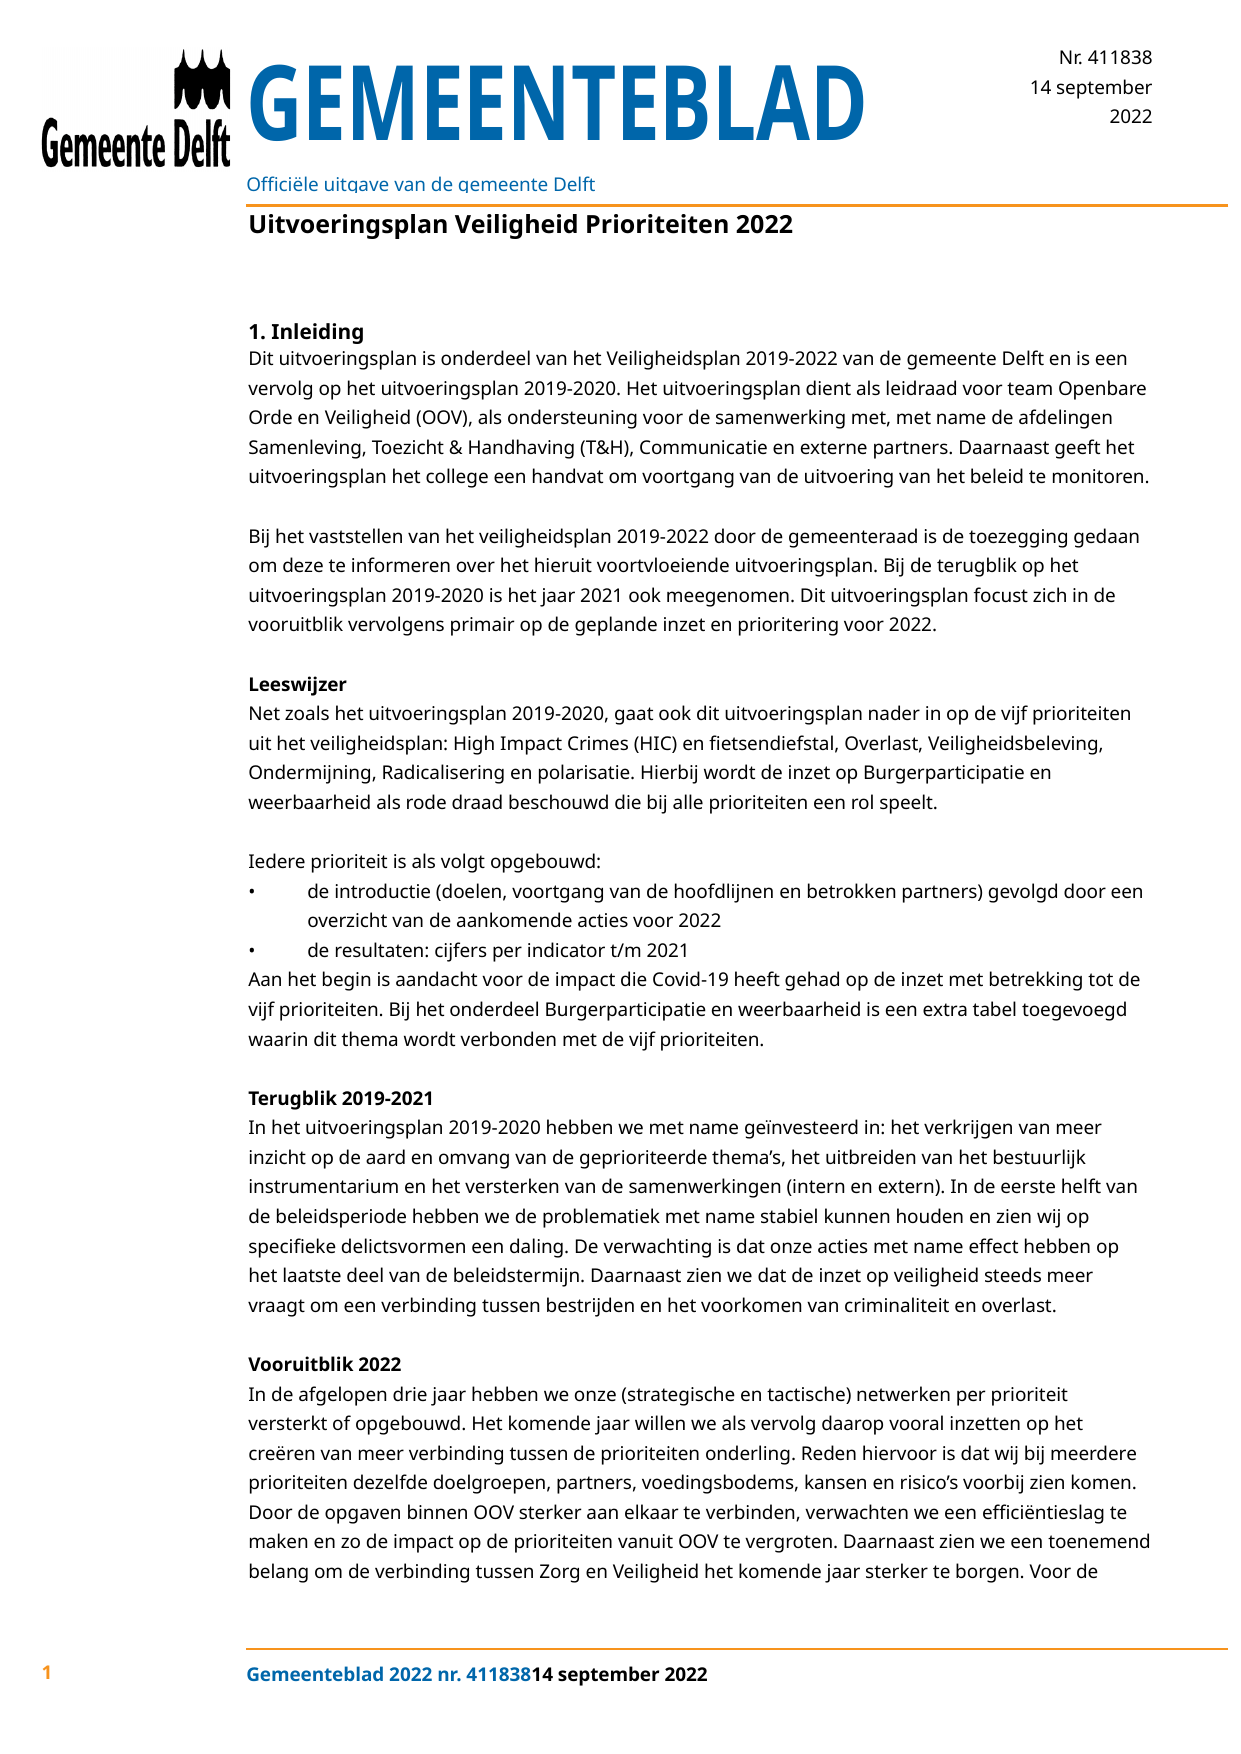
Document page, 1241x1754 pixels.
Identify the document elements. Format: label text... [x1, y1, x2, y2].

text Dit uitvoeringsplan is onderdeel van het Veiligheidsplan 2019-2022 van de gemeente Delft en is een vervolg op het uitvoeringsplan 2019-2020. Het uitvoeringsplan dient als leidraad voor team Openbare Orde en Veiligheid (OOV), als ondersteuning voor de samenwerking met, met name de afdelingen Samenleving, Toezicht & Handhaving (T&H), Communicatie en externe partners. Daarnaast geeft het uitvoeringsplan het college een handvat om voortgang van de uitvoering van het beleid te monitoren. [248, 345, 1152, 489]
text Aan het begin is aandacht voor de impact die Covid-19 heeft gehad op de inzet met betrekking tot de vijf prioriteiten. Bij het onderdeel Burgerparticipatie en weerbaarheid is een extra tabel toegevoegd waarin dit thema wordt verbonden met de vijf prioriteiten. [248, 967, 1152, 1051]
picture [41, 47, 231, 172]
text Vooruitblik 2022 [248, 1351, 1152, 1377]
text 1. Inleiding [248, 317, 1152, 345]
list de introductie (doelen, voortgang van de hoofdlijnen en betrokken partners) gevolgd door een overzicht van de aankomende acties voor 2022 [248, 878, 1152, 933]
text Iedere prioriteit is als volgt opgebouwd: [248, 848, 1152, 874]
text Uitvoeringsplan Veiligheid Prioriteiten 2022 [248, 207, 1152, 241]
text Bij het vaststellen van het veiligheidsplan 2019-2022 door de gemeenteraad is de toezegging gedaan om deze te informeren over het hieruit voortvloeiende uitvoeringsplan. Bij de terugblik op het uitvoeringsplan 2019-2020 is het jaar 2021 ook meegenomen. Dit uitvoeringsplan focust zich in de vooruitblik vervolgens primair op de geplande inzet en prioritering voor 2022. [248, 523, 1152, 637]
text Leeswijzer [248, 671, 1152, 696]
text Terugblik 2019-2021 [248, 1085, 1152, 1111]
text In het uitvoeringsplan 2019-2020 hebben we met name geïnvesteerd in: het verkrijgen van meer inzicht op de aard en omvang van de geprioriteerde thema’s, het uitbreiden van het bestuurlijk instrumentarium en het versterken van de samenwerkingen (intern en extern). In de eerste helft van de beleidsperiode hebben we de problematiek met name stabiel kunnen houden en zien wij op specifieke delictsvormen een daling. De verwachting is dat onze acties met name effect hebben op het laatste deel van de beleidstermijn. Daarnaast zien we dat de inzet op veiligheid steeds meer vraagt om een verbinding tussen bestrijden en het voorkomen van criminaliteit en overlast. [248, 1114, 1152, 1318]
list de resultaten: cijfers per indicator t/m 2021 [248, 937, 1152, 963]
text In de afgelopen drie jaar hebben we onze (strategische en tactische) netwerken per prioriteit versterkt of opgebouwd. Het komende jaar willen we als vervolg daarop vooral inzetten op het creëren van meer verbinding tussen de prioriteiten onderling. Reden hiervoor is dat wij bij meerdere prioriteiten dezelfde doelgroepen, partners, voedingsbodems, kansen en risico’s voorbij zien komen. Door de opgaven binnen OOV sterker aan elkaar te verbinden, verwachten we een efficiëntieslag te maken en zo de impact op de prioriteiten vanuit OOV te vergroten. Daarnaast zien we een toenemend belang om de verbinding tussen Zorg en Veiligheid het komende jaar sterker te borgen. Voor de [248, 1381, 1152, 1584]
text Net zoals het uitvoeringsplan 2019-2020, gaat ook dit uitvoeringsplan nader in op de vijf prioriteiten uit het veiligheidsplan: High Impact Crimes (HIC) en fietsendiefstal, Overlast, Veiligheidsbeleving, Ondermijning, Radicalisering en polarisatie. Hierbij wordt de inzet op Burgerparticipatie en weerbaarheid als rode draad beschouwd die bij alle prioriteiten een rol speelt. [248, 700, 1152, 815]
